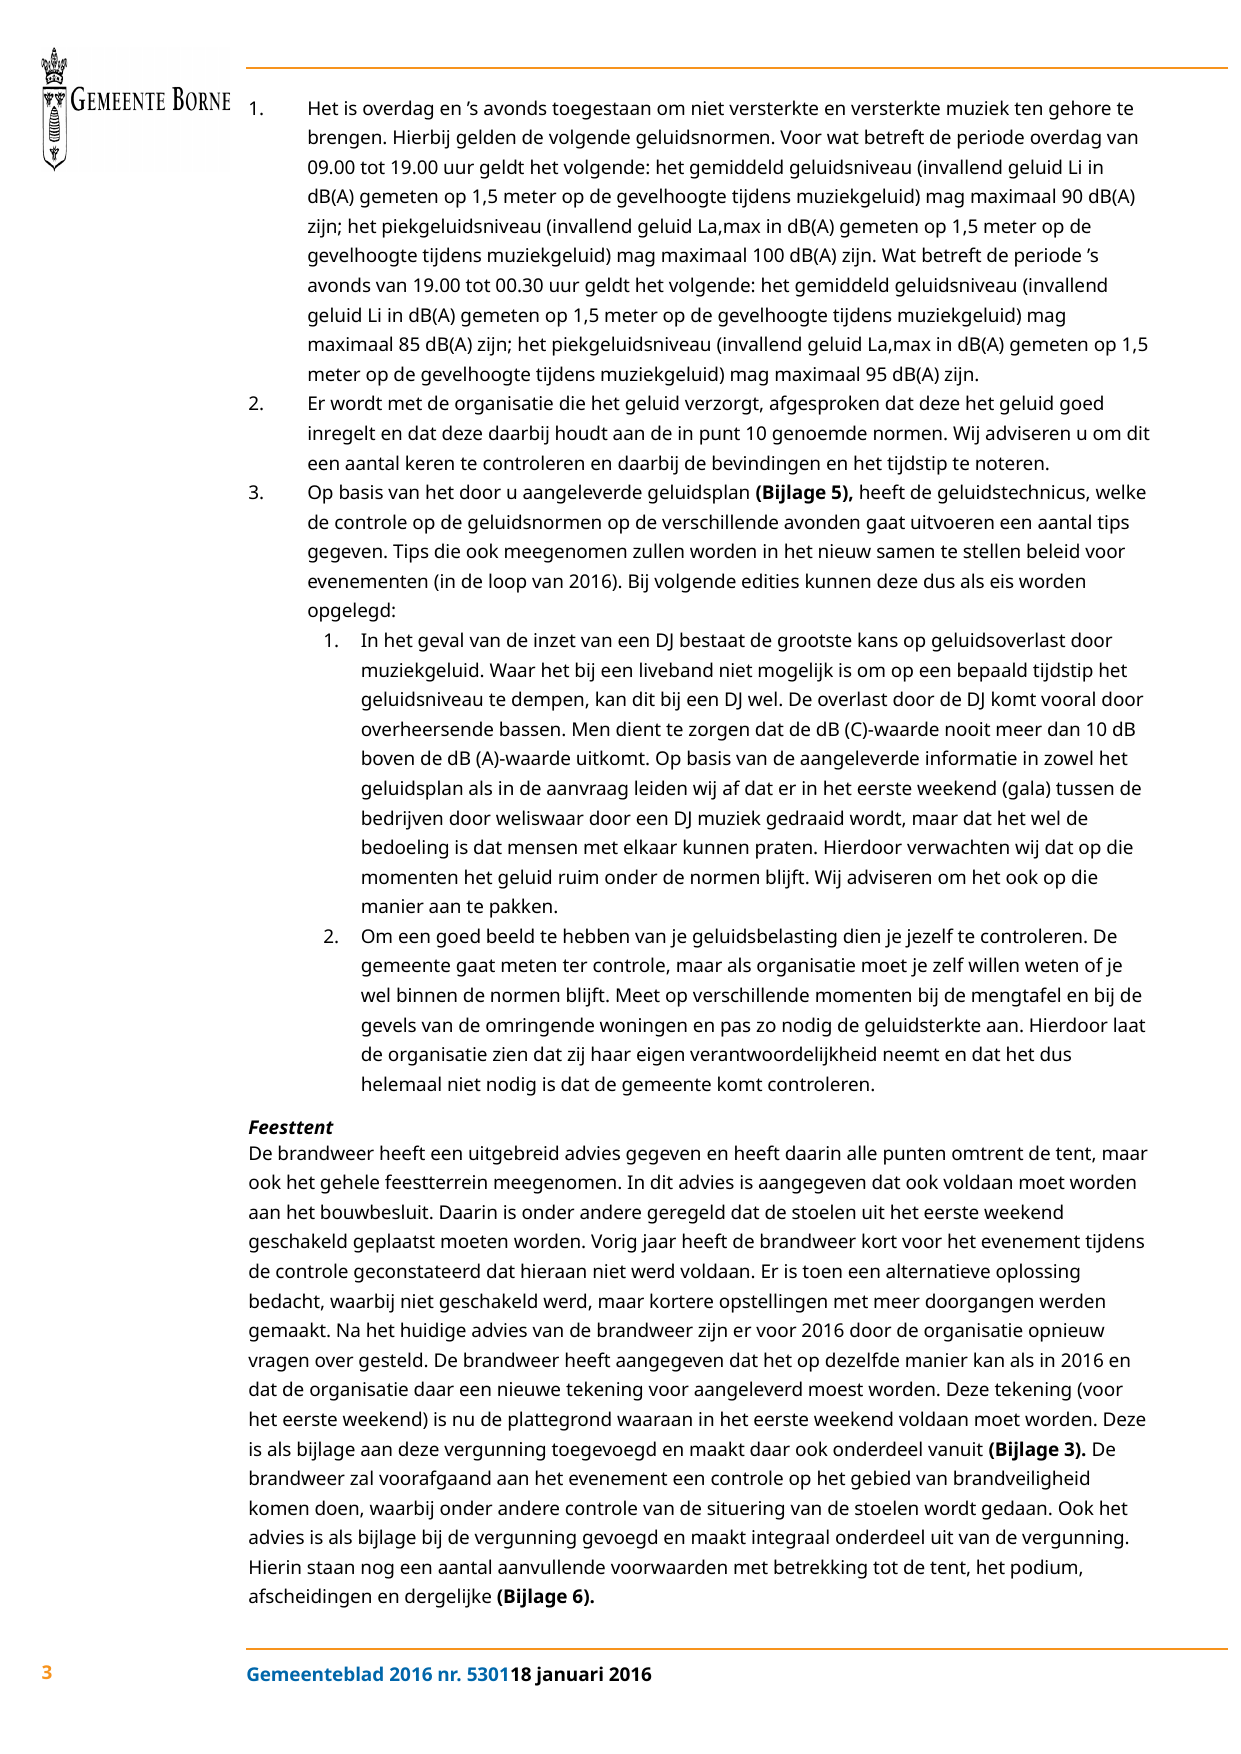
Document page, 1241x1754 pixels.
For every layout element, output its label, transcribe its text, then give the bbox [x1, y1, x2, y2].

list Om een goed beeld te hebben van je geluidsbelasting dien je jezelf te controleren. De gemeente gaat meten ter controle, maar als organisatie moet je zelf willen weten of je wel binnen de normen blijft. Meet op verschillende momenten bij de mengtafel en bij de gevels van de omringende woningen en pas zo nodig de geluidsterkte aan. Hierdoor laat de organisatie zien dat zij haar eigen verantwoordelijkheid neemt en dat het dus helemaal niet nodig is dat de gemeente komt controleren. [323, 923, 1152, 1097]
text De brandweer heeft een uitgebreid advies gegeven en heeft daarin alle punten omtrent de tent, maar ook het gehele feestterrein meegenomen. In dit advies is aangegeven dat ook voldaan moet worden aan het bouwbesluit. Daarin is onder andere geregeld dat de stoelen uit het eerste weekend geschakeld geplaatst moeten worden. Vorig jaar heeft de brandweer kort voor het evenement tijdens de controle geconstateerd dat hieraan niet werd voldaan. Er is toen een alternatieve oplossing bedacht, waarbij niet geschakeld werd, maar kortere opstellingen met meer doorgangen werden gemaakt. Na het huidige advies van de brandweer zijn er voor 2016 door de organisatie opnieuw vragen over gesteld. De brandweer heeft aangegeven dat het op dezelfde manier kan als in 2016 en dat de organisatie daar een nieuwe tekening voor aangeleverd moest worden. Deze tekening (voor het eerste weekend) is nu de plattegrond waaraan in het eerste weekend voldaan moet worden. Deze is als bijlage aan deze vergunning toegevoegd en maakt daar ook onderdeel vanuit (Bijlage 3). De brandweer zal voorafgaand aan het evenement een controle op het gebied van brandveiligheid komen doen, waarbij onder andere controle van de situering van de stoelen wordt gedaan. Ook het advies is als bijlage bij de vergunning gevoegd en maakt integraal onderdeel uit van de vergunning. Hierin staan nog een aantal aanvullende voorwaarden met betrekking tot de tent, het podium, afscheidingen en dergelijke (Bijlage 6). [248, 1140, 1152, 1609]
list Het is overdag en ’s avonds toegestaan om niet versterkte en versterkte muziek ten gehore te brengen. Hierbij gelden de volgende geluidsnormen. Voor wat betreft de periode overdag van 09.00 tot 19.00 uur geldt het volgende: het gemiddeld geluidsniveau (invallend geluid Li in dB(A) gemeten op 1,5 meter op de gevelhoogte tijdens muziekgeluid) mag maximaal 90 dB(A) zijn; het piekgeluidsniveau (invallend geluid La,max in dB(A) gemeten op 1,5 meter op de gevelhoogte tijdens muziekgeluid) mag maximaal 100 dB(A) zijn. Wat betreft de periode ’s avonds van 19.00 tot 00.30 uur geldt het volgende: het gemiddeld geluidsniveau (invallend geluid Li in dB(A) gemeten op 1,5 meter op de gevelhoogte tijdens muziekgeluid) mag maximaal 85 dB(A) zijn; het piekgeluidsniveau (invallend geluid La,max in dB(A) gemeten op 1,5 meter op de gevelhoogte tijdens muziekgeluid) mag maximaal 95 dB(A) zijn. [248, 95, 1152, 387]
list In het geval van de inzet van een DJ bestaat de grootste kans op geluidsoverlast door muziekgeluid. Waar het bij een liveband niet mogelijk is om op een bepaald tijdstip het geluidsniveau te dempen, kan dit bij een DJ wel. De overlast door de DJ komt vooral door overheersende bassen. Men dient te zorgen dat de dB (C)-waarde nooit meer dan 10 dB boven de dB (A)-waarde uitkomt. Op basis van de aangeleverde informatie in zowel het geluidsplan als in de aanvraag leiden wij af dat er in het eerste weekend (gala) tussen de bedrijven door weliswaar door een DJ muziek gedraaid wordt, maar dat het wel de bedoeling is dat mensen met elkaar kunnen praten. Hierdoor verwachten wij dat op die momenten het geluid ruim onder de normen blijft. Wij adviseren om het ook op die manier aan te pakken. [323, 627, 1152, 919]
text Feesttent [248, 1114, 1152, 1140]
picture [41, 47, 231, 172]
list Er wordt met de organisatie die het geluid verzorgt, afgesproken dat deze het geluid goed inregelt en dat deze daarbij houdt aan de in punt 10 genoemde normen. Wij adviseren u om dit een aantal keren te controleren en daarbij de bevindingen en het tijdstip te noteren. [248, 391, 1152, 476]
list Op basis van het door u aangeleverde geluidsplan (Bijlage 5), heeft de geluidstechnicus, welke de controle op de geluidsnormen op de verschillende avonden gaat uitvoeren een aantal tips gegeven. Tips die ook meegenomen zullen worden in het nieuw samen te stellen beleid voor evenementen (in de loop van 2016). Bij volgende edities kunnen deze dus als eis worden opgelegd: [248, 479, 1152, 623]
